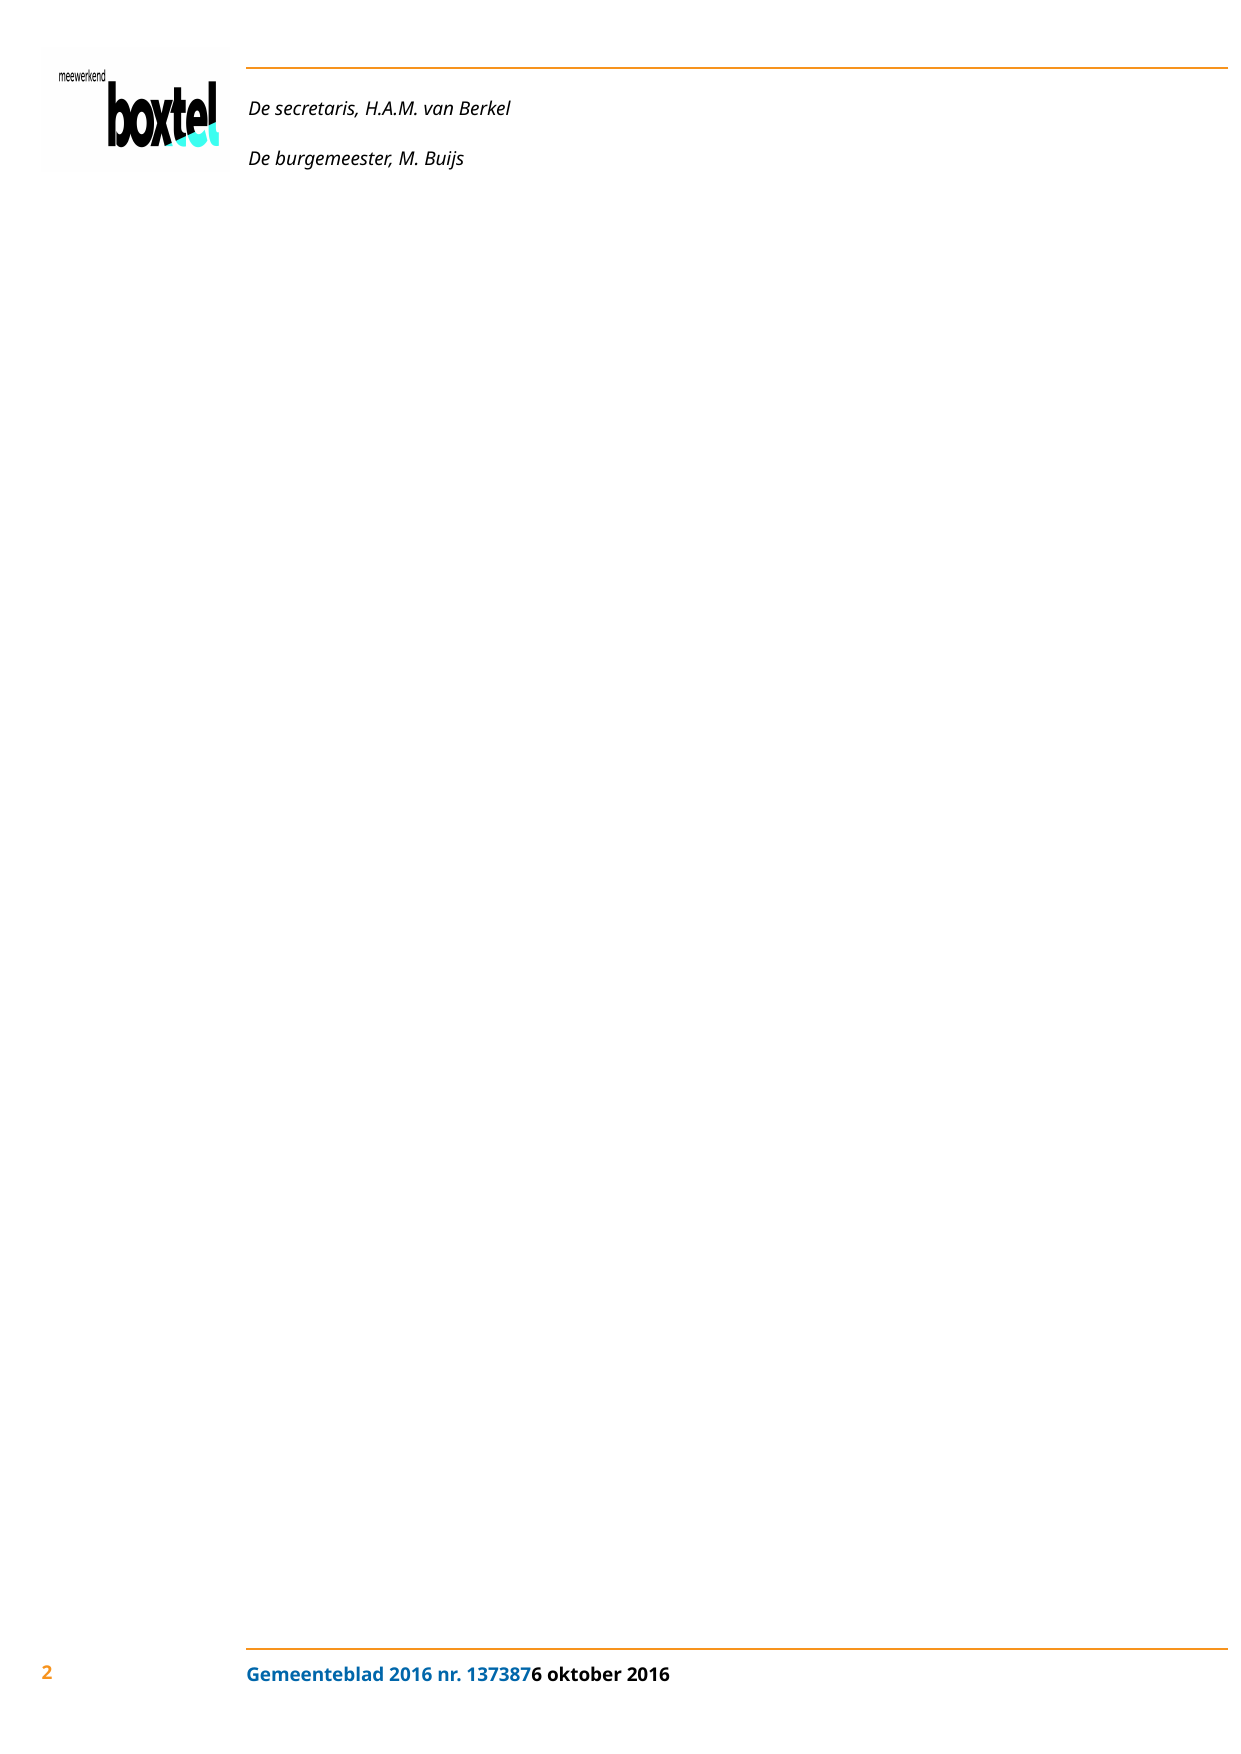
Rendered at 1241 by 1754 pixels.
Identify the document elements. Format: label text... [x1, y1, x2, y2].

text De secretaris, H.A.M. van Berkel [248, 95, 1152, 121]
picture [41, 47, 231, 172]
text De burgemeester, M. Buijs [248, 145, 1152, 171]
